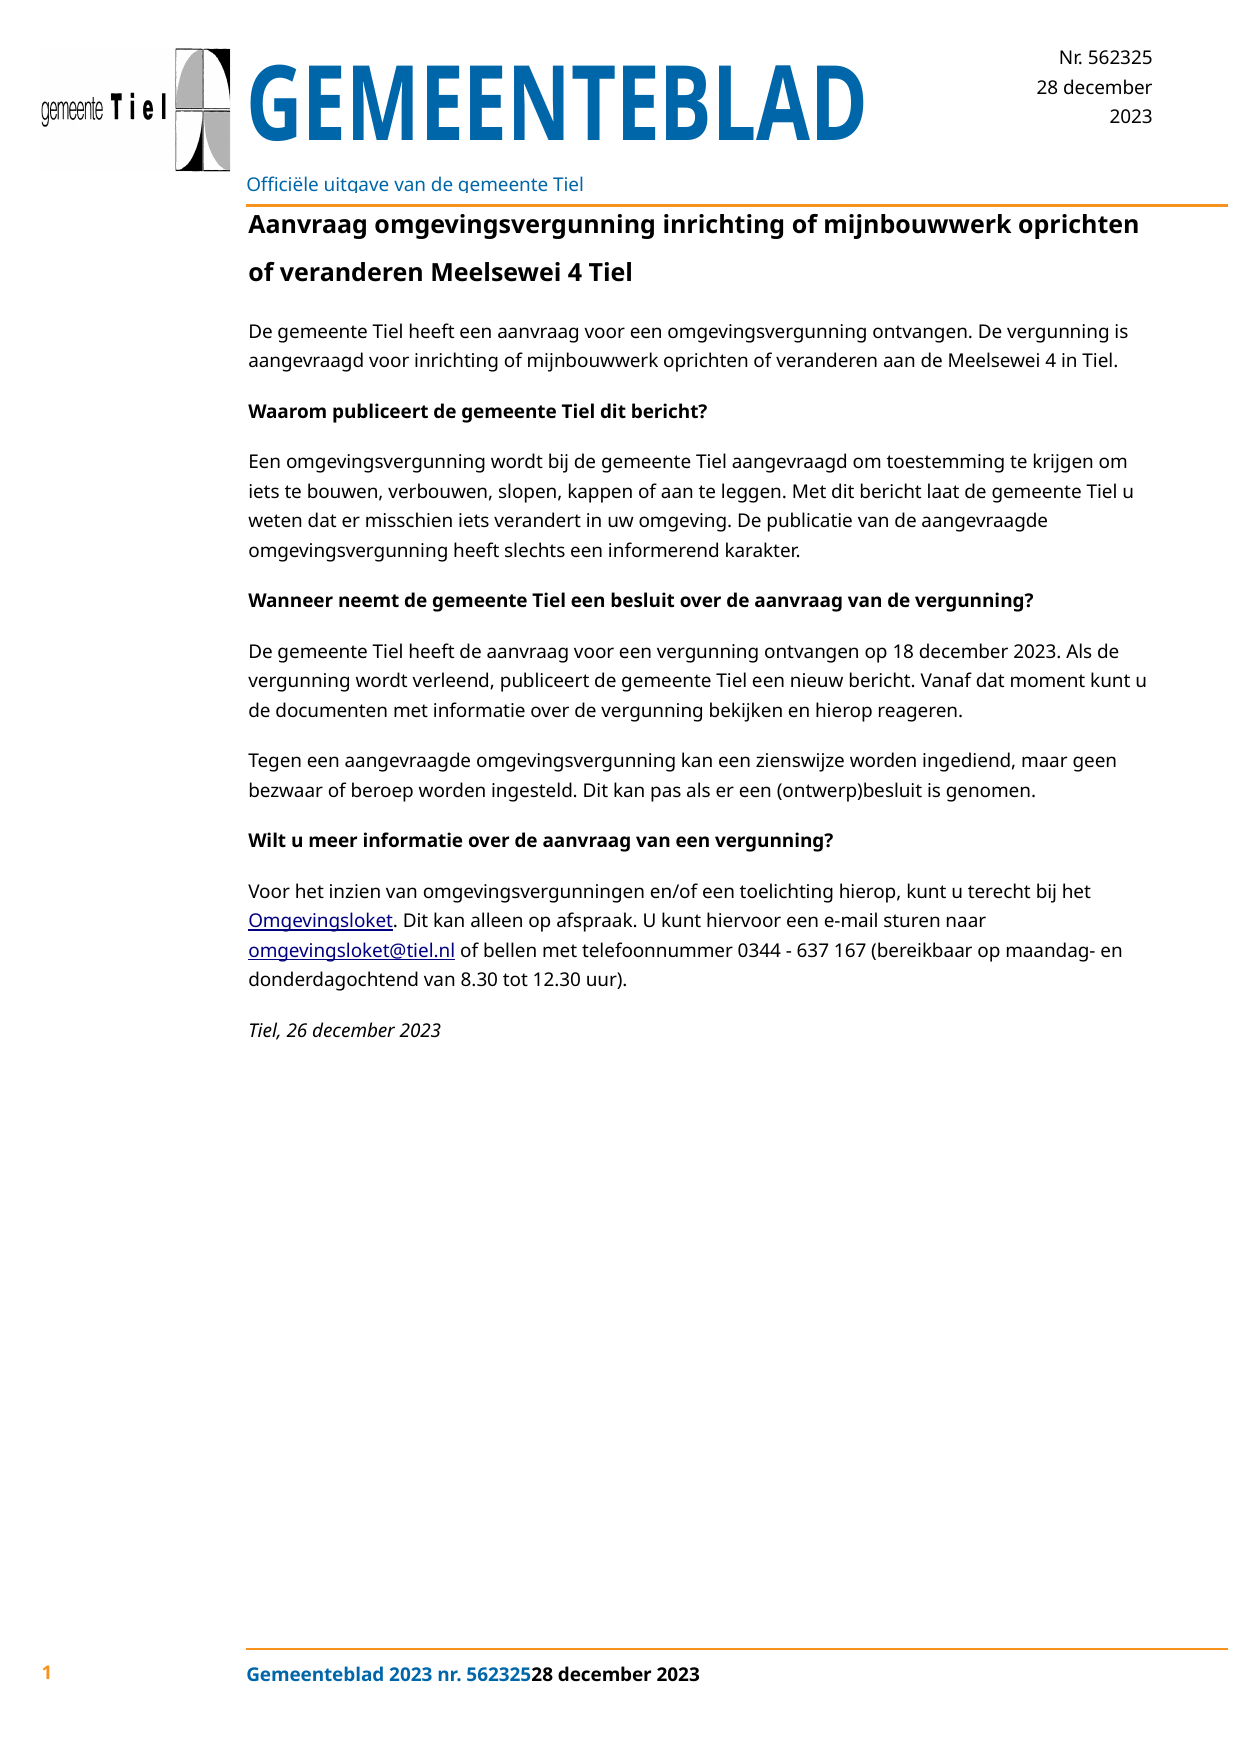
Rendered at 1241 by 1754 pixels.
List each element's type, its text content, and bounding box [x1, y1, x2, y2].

text Een omgevingsvergunning wordt bij de gemeente Tiel aangevraagd om toestemming te krijgen om iets te bouwen, verbouwen, slopen, kappen of aan te leggen. Met dit bericht laat de gemeente Tiel u weten dat er misschien iets verandert in uw omgeving. De publicatie van de aangevraagde omgevingsvergunning heeft slechts een informerend karakter. [248, 448, 1152, 563]
picture [41, 47, 231, 172]
text De gemeente Tiel heeft de aanvraag voor een vergunning ontvangen op 18 december 2023. Als de vergunning wordt verleend, publiceert de gemeente Tiel een nieuw bericht. Vanaf dat moment kunt u de documenten met informatie over de vergunning bekijken en hierop reageren. [248, 638, 1152, 723]
text Voor het inzien van omgevingsvergunningen en/of een toelichting hierop, kunt u terecht bij het Omgevingsloket. Dit kan alleen op afspraak. U kunt hiervoor een e-mail sturen naar omgevingsloket@tiel.nl of bellen met telefoonnummer 0344 - 637 167 (bereikbaar op maandag- en donderdagochtend van 8.30 tot 12.30 uur). [248, 878, 1152, 992]
text Wilt u meer informatie over de aanvraag van een vergunning? [248, 827, 1152, 853]
text Wanneer neemt de gemeente Tiel een besluit over de aanvraag van de vergunning? [248, 587, 1152, 613]
text Tiel, 26 december 2023 [248, 1017, 1152, 1043]
text Aanvraag omgevingsvergunning inrichting of mijnbouwwerk oprichten of veranderen Meelsewei 4 Tiel [248, 207, 1152, 288]
text Waarom publiceert de gemeente Tiel dit bericht? [248, 398, 1152, 424]
text De gemeente Tiel heeft een aanvraag voor een omgevingsvergunning ontvangen. De vergunning is aangevraagd voor inrichting of mijnbouwwerk oprichten of veranderen aan de Meelsewei 4 in Tiel. [248, 318, 1152, 373]
text Tegen een aangevraagde omgevingsvergunning kan een zienswijze worden ingediend, maar geen bezwaar of beroep worden ingesteld. Dit kan pas als er een (ontwerp)besluit is genomen. [248, 747, 1152, 803]
